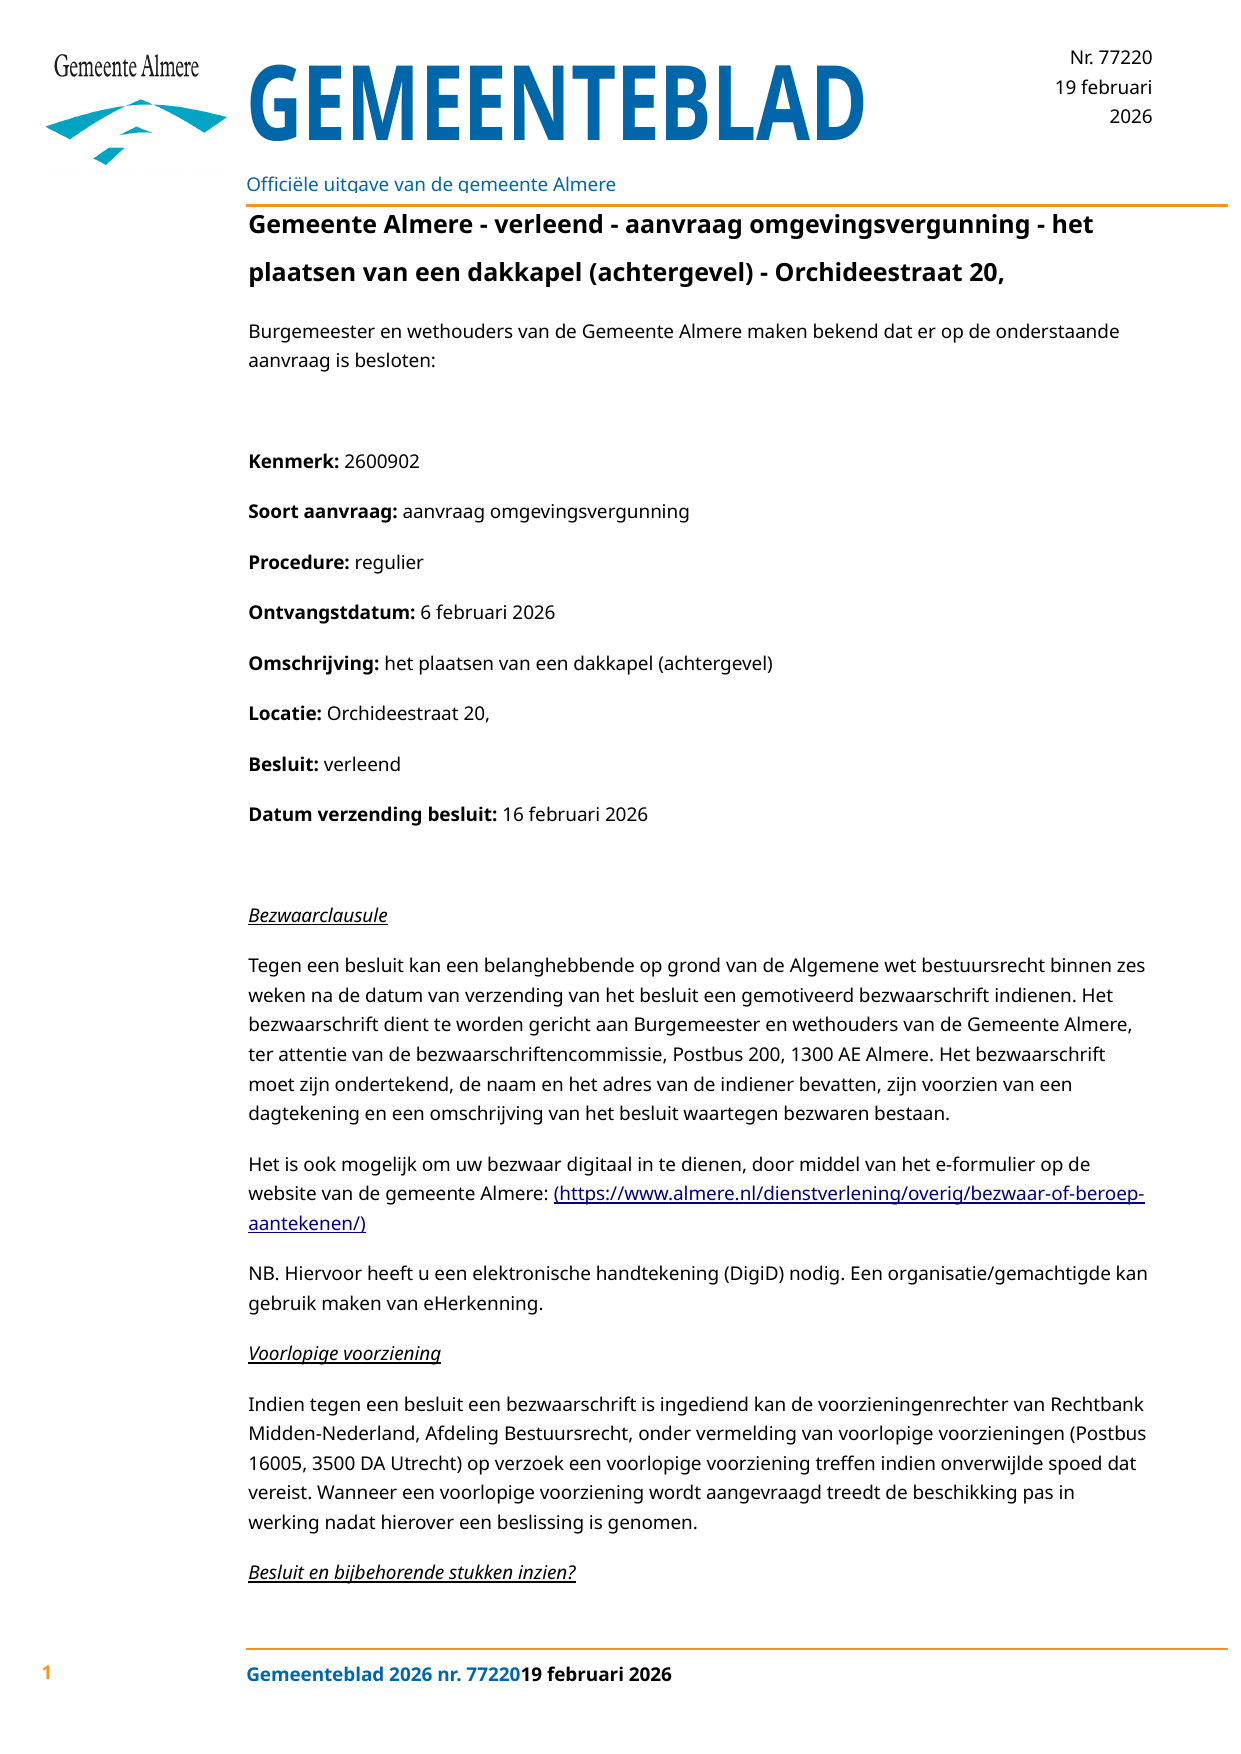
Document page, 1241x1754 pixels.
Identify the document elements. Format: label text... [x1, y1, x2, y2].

text Soort aanvraag: aanvraag omgevingsvergunning [248, 499, 1152, 524]
text Kenmerk: 2600902 [248, 448, 1152, 474]
text Ontvangstdatum: 6 februari 2026 [248, 599, 1152, 625]
text Burgemeester en wethouders van de Gemeente Almere maken bekend dat er op de onderstaande aanvraag is besloten: [248, 318, 1152, 373]
text Indien tegen een besluit een bezwaarschrift is ingediend kan de voorzieningenrechter van Rechtbank Midden-Nederland, Afdeling Bestuursrecht, onder vermelding van voorlopige voorzieningen (Postbus 16005, 3500 DA Utrecht) op verzoek een voorlopige voorziening treffen indien onverwijlde spoed dat vereist. Wanneer een voorlopige voorziening wordt aangevraagd treedt de beschikking pas in werking nadat hierover een beslissing is genomen. [248, 1391, 1152, 1535]
text Voorlopige voorziening [248, 1340, 1152, 1366]
text Tegen een besluit kan een belanghebbende op grond van de Algemene wet bestuursrecht binnen zes weken na de datum van verzending van het besluit een gemotiveerd bezwaarschrift indienen. Het bezwaarschrift dient te worden gericht aan Burgemeester en wethouders van de Gemeente Almere, ter attentie van de bezwaarschriftencommissie, Postbus 200, 1300 AE Almere. Het bezwaarschrift moet zijn ondertekend, de naam en het adres van de indiener bevatten, zijn voorzien van een dagtekening en een omschrijving van het besluit waartegen bezwaren bestaan. [248, 952, 1152, 1126]
text Datum verzending besluit: 16 februari 2026 [248, 801, 1152, 827]
text Procedure: regulier [248, 549, 1152, 575]
text NB. Hiervoor heeft u een elektronische handtekening (DigiD) nodig. Een organisatie/gemachtigde kan gebruik maken van eHerkenning. [248, 1260, 1152, 1316]
text Besluit en bijbehorende stukken inzien? [248, 1559, 1152, 1585]
text Bezwaarclausule [248, 902, 1152, 928]
text Besluit: verleend [248, 751, 1152, 777]
picture [41, 47, 231, 172]
text Gemeente Almere - verleend - aanvraag omgevingsvergunning - het plaatsen van een dakkapel (achtergevel) - Orchideestraat 20, [248, 207, 1152, 288]
text Locatie: Orchideestraat 20, [248, 700, 1152, 726]
text Het is ook mogelijk om uw bezwaar digitaal in te dienen, door middel van het e-formulier op de website van de gemeente Almere: (https://www.almere.nl/dienstverlening/overig/bezwaar-of-beroep-aantekenen/) [248, 1151, 1152, 1236]
text Omschrijving: het plaatsen van een dakkapel (achtergevel) [248, 650, 1152, 676]
